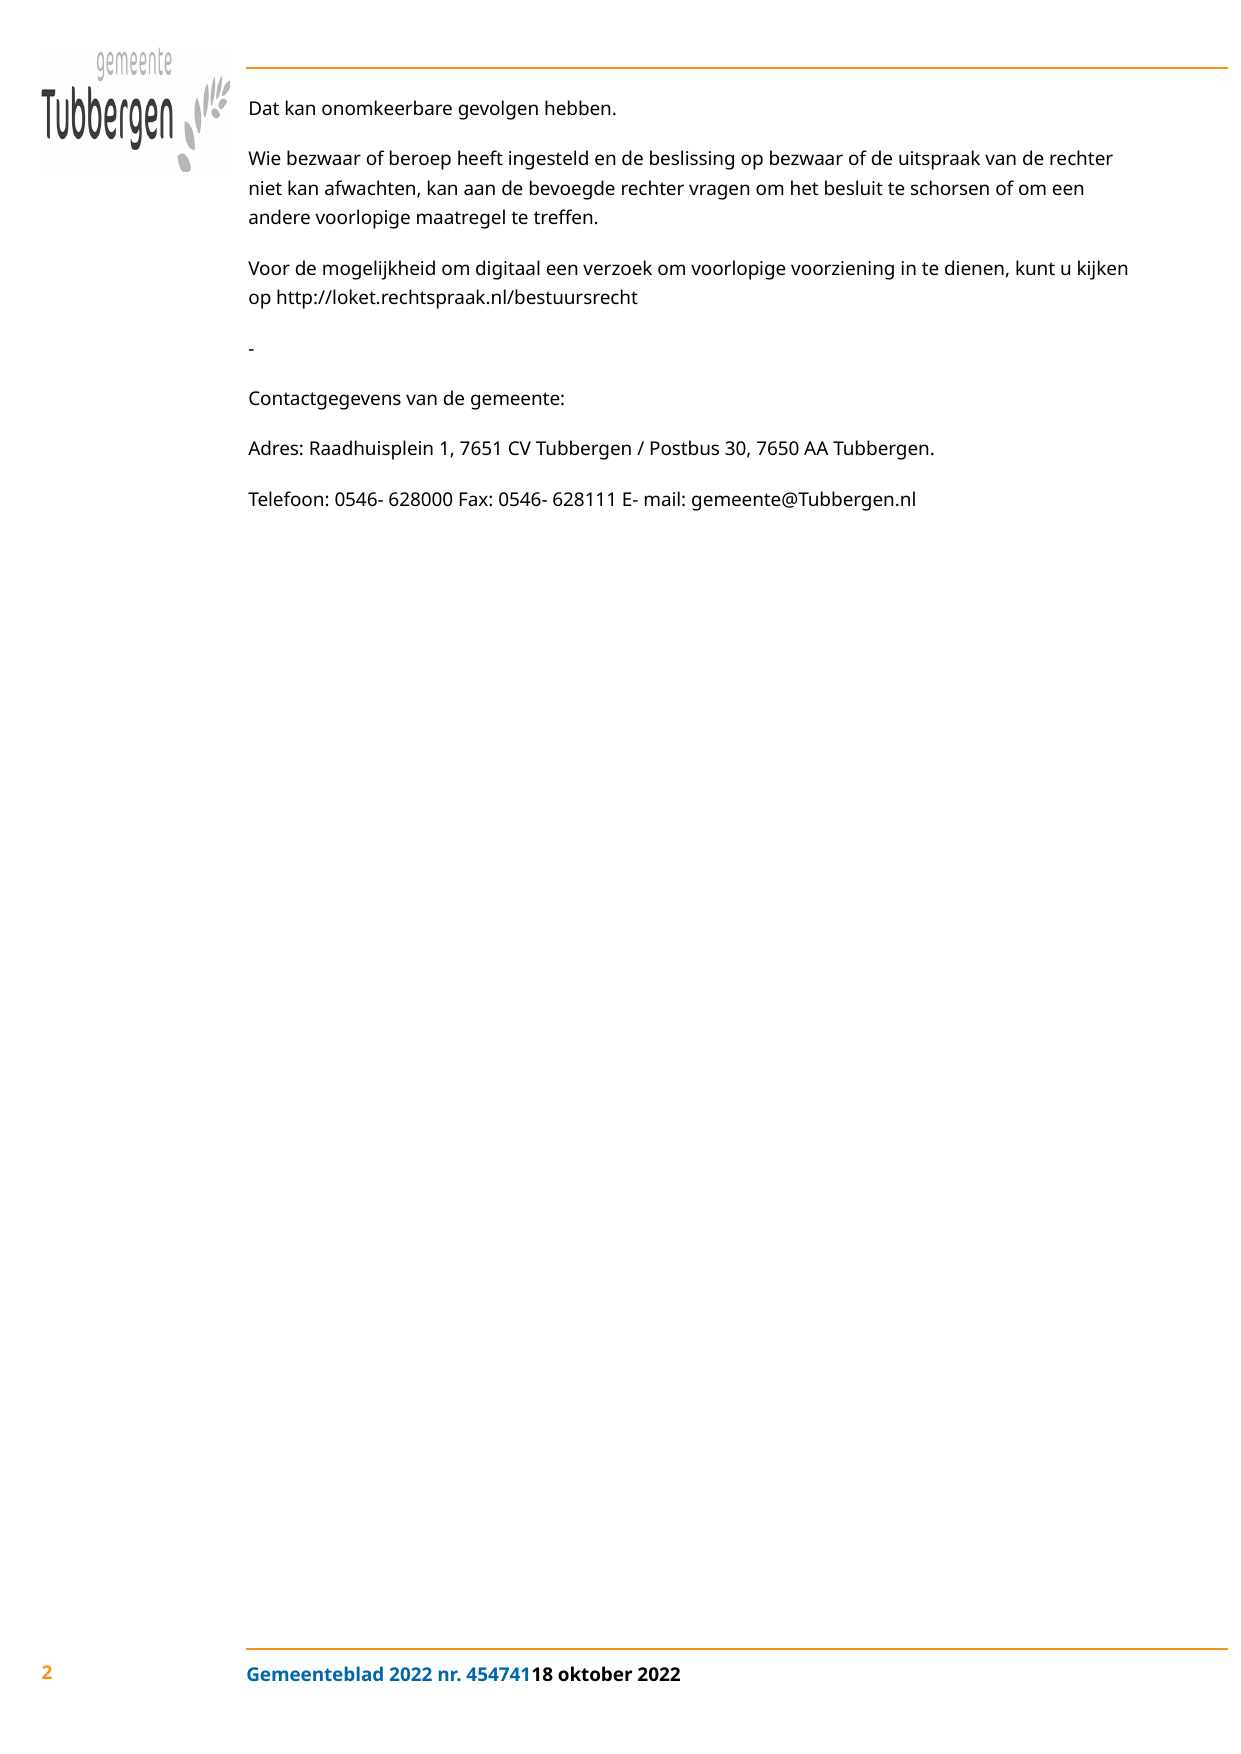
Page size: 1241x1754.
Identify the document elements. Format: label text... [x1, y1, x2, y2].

picture [41, 47, 231, 172]
text Contactgegevens van de gemeente: [248, 385, 1152, 411]
text - [248, 335, 1152, 361]
text Wie bezwaar of beroep heeft ingesteld en de beslissing op bezwaar of de uitspraak van de rechter niet kan afwachten, kan aan de bevoegde rechter vragen om het besluit te schorsen of om een andere voorlopige maatregel te treffen. [248, 145, 1152, 230]
text Adres: Raadhuisplein 1, 7651 CV Tubbergen / Postbus 30, 7650 AA Tubbergen. [248, 436, 1152, 461]
text Telefoon: 0546- 628000 Fax: 0546- 628111 E- mail: gemeente@Tubbergen.nl [248, 486, 1152, 512]
text Dat kan onomkeerbare gevolgen hebben. [248, 95, 1152, 121]
text Voor de mogelijkheid om digitaal een verzoek om voorlopige voorziening in te dienen, kunt u kijken op http://loket.rechtspraak.nl/bestuursrecht [248, 255, 1152, 310]
